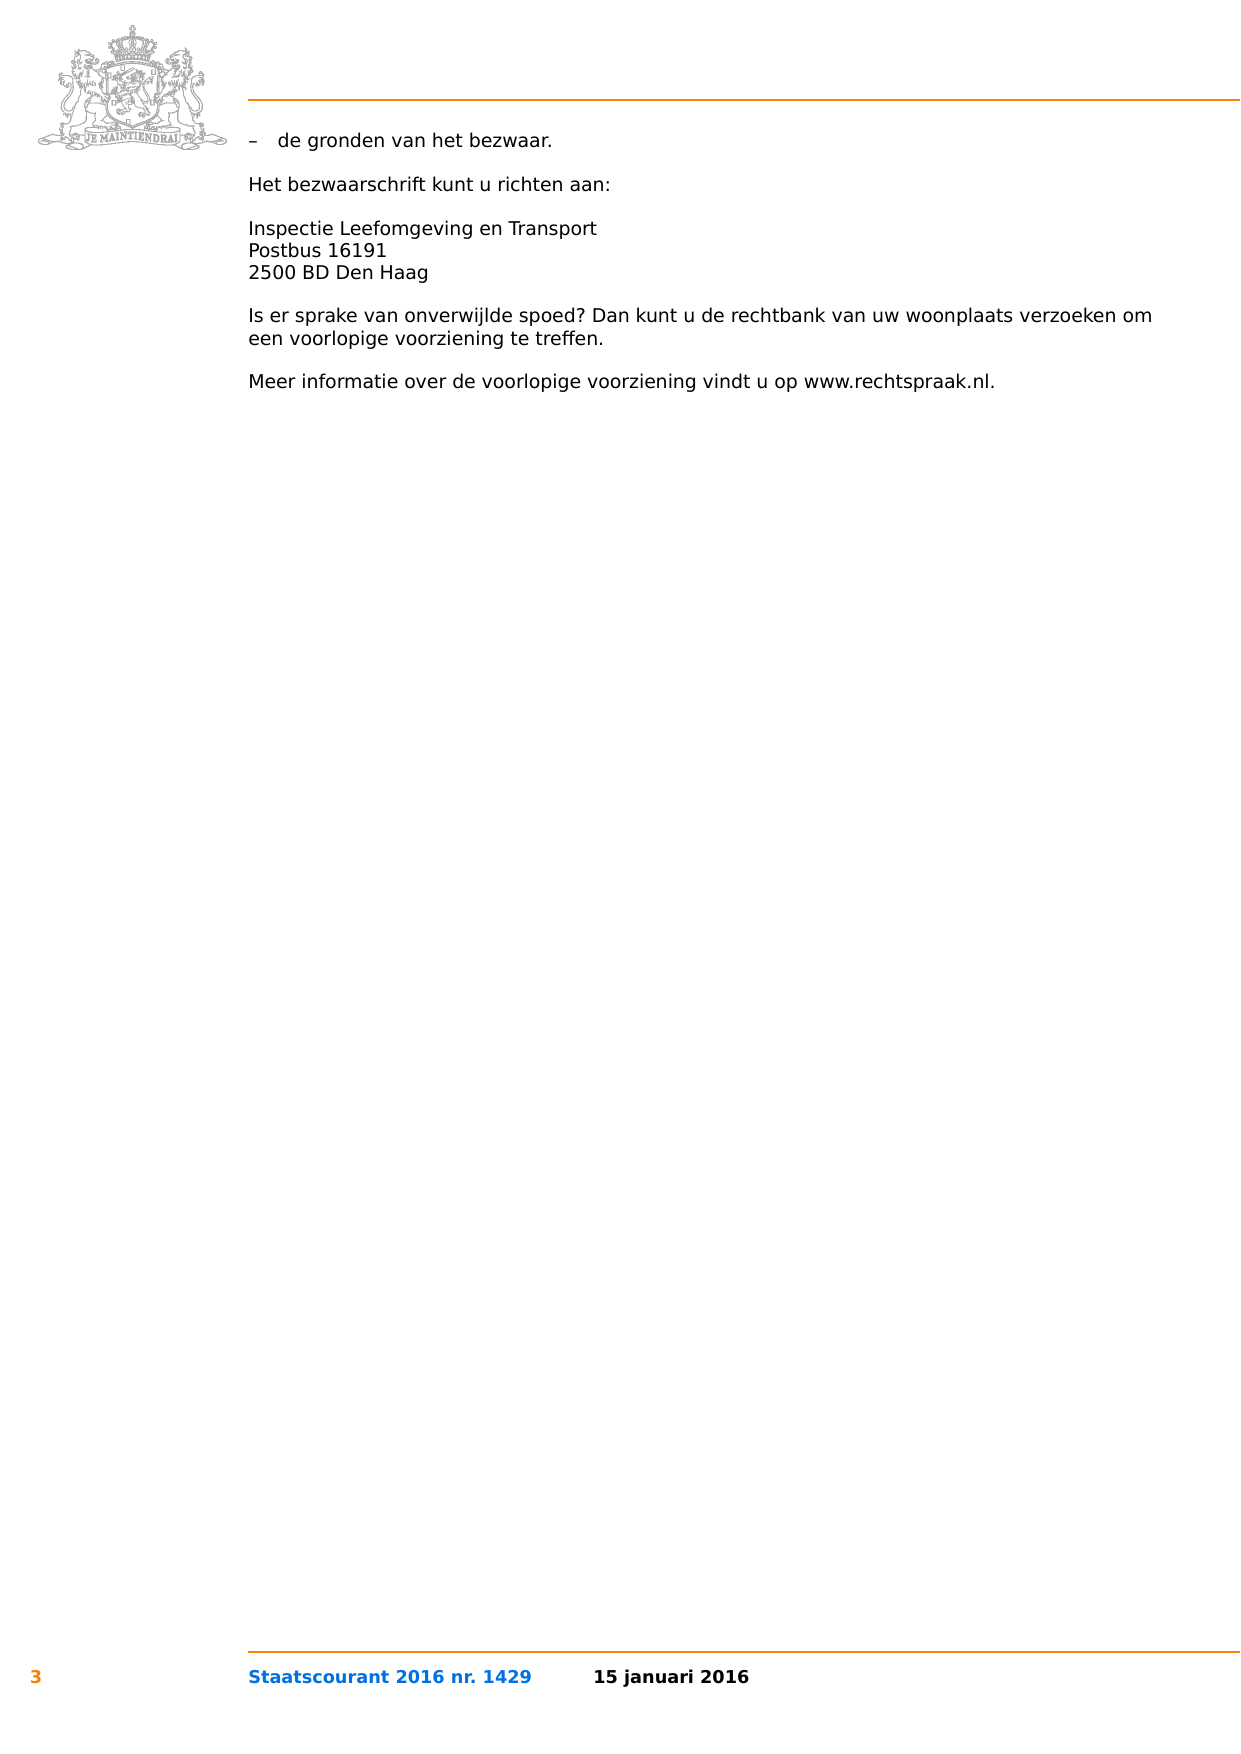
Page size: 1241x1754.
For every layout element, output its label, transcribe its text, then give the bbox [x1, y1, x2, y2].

text Inspectie Leefomgeving en Transport [248, 218, 1163, 239]
text 2500 BD Den Haag [248, 262, 1163, 283]
text Postbus 16191 [248, 239, 1163, 262]
picture [38, 25, 227, 150]
text Meer informatie over de voorlopige voorziening vindt u op www.rechtspraak.nl. [248, 371, 1163, 393]
text Is er sprake van onverwijlde spoed? Dan kunt u de rechtbank van uw woonplaats verzoeken om een voorlopige voorziening te treffen. [248, 305, 1163, 349]
text Het bezwaarschrift kunt u richten aan: [248, 174, 1163, 196]
text – de gronden van het bezwaar. [248, 130, 1163, 152]
